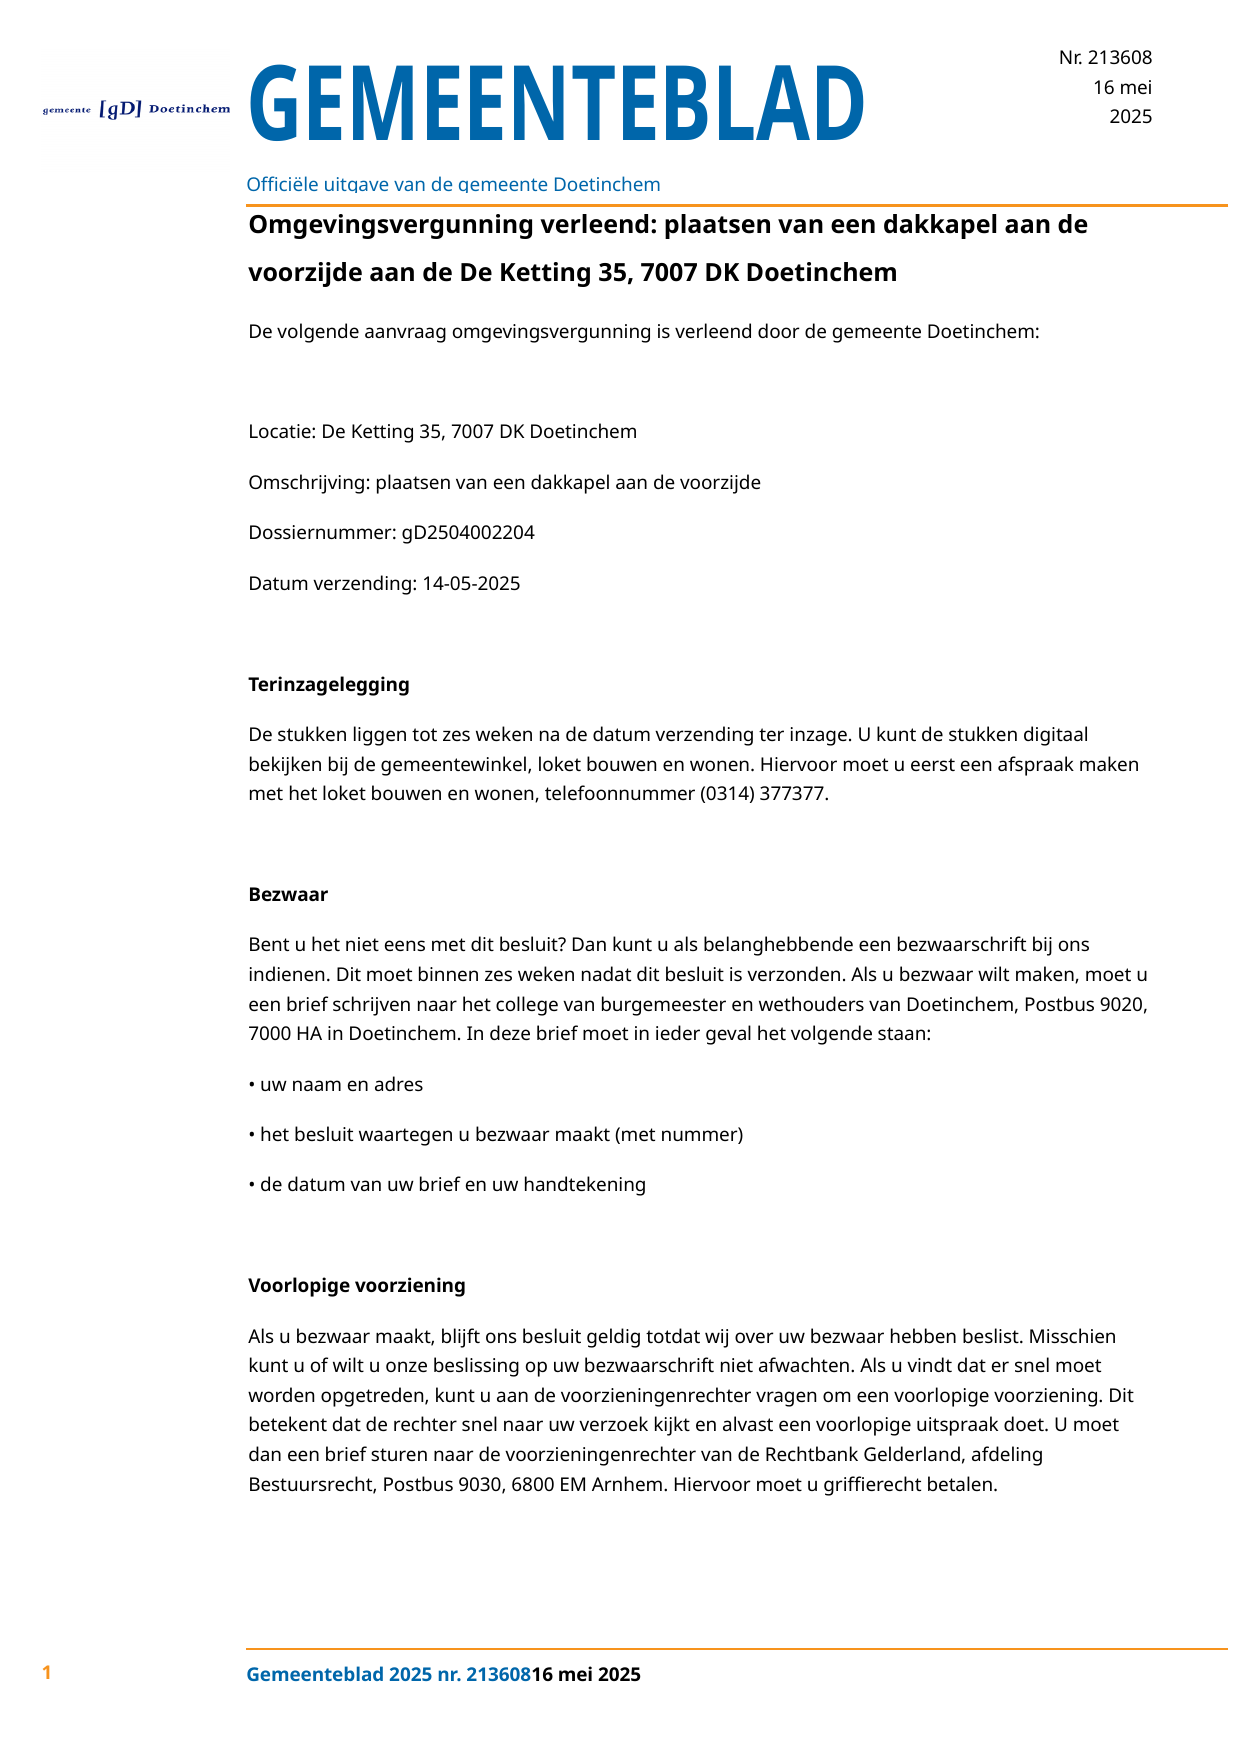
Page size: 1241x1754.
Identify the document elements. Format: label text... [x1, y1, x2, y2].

text • uw naam en adres [248, 1071, 1152, 1097]
text Als u bezwaar maakt, blijft ons besluit geldig totdat wij over uw bezwaar hebben beslist. Misschien kunt u of wilt u onze beslissing op uw bezwaarschrift niet afwachten. Als u vindt dat er snel moet worden opgetreden, kunt u aan de voorzieningenrechter vragen om een voorlopige voorziening. Dit betekent dat de rechter snel naar uw verzoek kijkt en alvast een voorlopige uitspraak doet. U moet dan een brief sturen naar de voorzieningenrechter van de Rechtbank Gelderland, afdeling Bestuursrecht, Postbus 9030, 6800 EM Arnhem. Hiervoor moet u griffierecht betalen. [248, 1323, 1152, 1497]
picture [41, 47, 231, 172]
text Datum verzending: 14-05-2025 [248, 570, 1152, 596]
text Omgevingsvergunning verleend: plaatsen van een dakkapel aan de voorzijde aan de De Ketting 35, 7007 DK Doetinchem [248, 207, 1152, 288]
text De stukken liggen tot zes weken na de datum verzending ter inzage. U kunt de stukken digitaal bekijken bij de gemeentewinkel, loket bouwen en wonen. Hiervoor moet u eerst een afspraak maken met het loket bouwen en wonen, telefoonnummer (0314) 377377. [248, 721, 1152, 806]
text • de datum van uw brief en uw handtekening [248, 1172, 1152, 1197]
text Locatie: De Ketting 35, 7007 DK Doetinchem [248, 419, 1152, 444]
text Bezwaar [248, 881, 1152, 907]
text Terinzagelegging [248, 671, 1152, 697]
text Bent u het niet eens met dit besluit? Dan kunt u als belanghebbende een bezwaarschrift bij ons indienen. Dit moet binnen zes weken nadat dit besluit is verzonden. Als u bezwaar wilt maken, moet u een brief schrijven naar het college van burgemeester en wethouders van Doetinchem, Postbus 9020, 7000 HA in Doetinchem. In deze brief moet in ieder geval het volgende staan: [248, 932, 1152, 1046]
text Dossiernummer: gD2504002204 [248, 519, 1152, 545]
text Voorlopige voorziening [248, 1272, 1152, 1298]
text Omschrijving: plaatsen van een dakkapel aan de voorzijde [248, 469, 1152, 495]
text • het besluit waartegen u bezwaar maakt (met nummer) [248, 1121, 1152, 1147]
text De volgende aanvraag omgevingsvergunning is verleend door de gemeente Doetinchem: [248, 318, 1152, 344]
